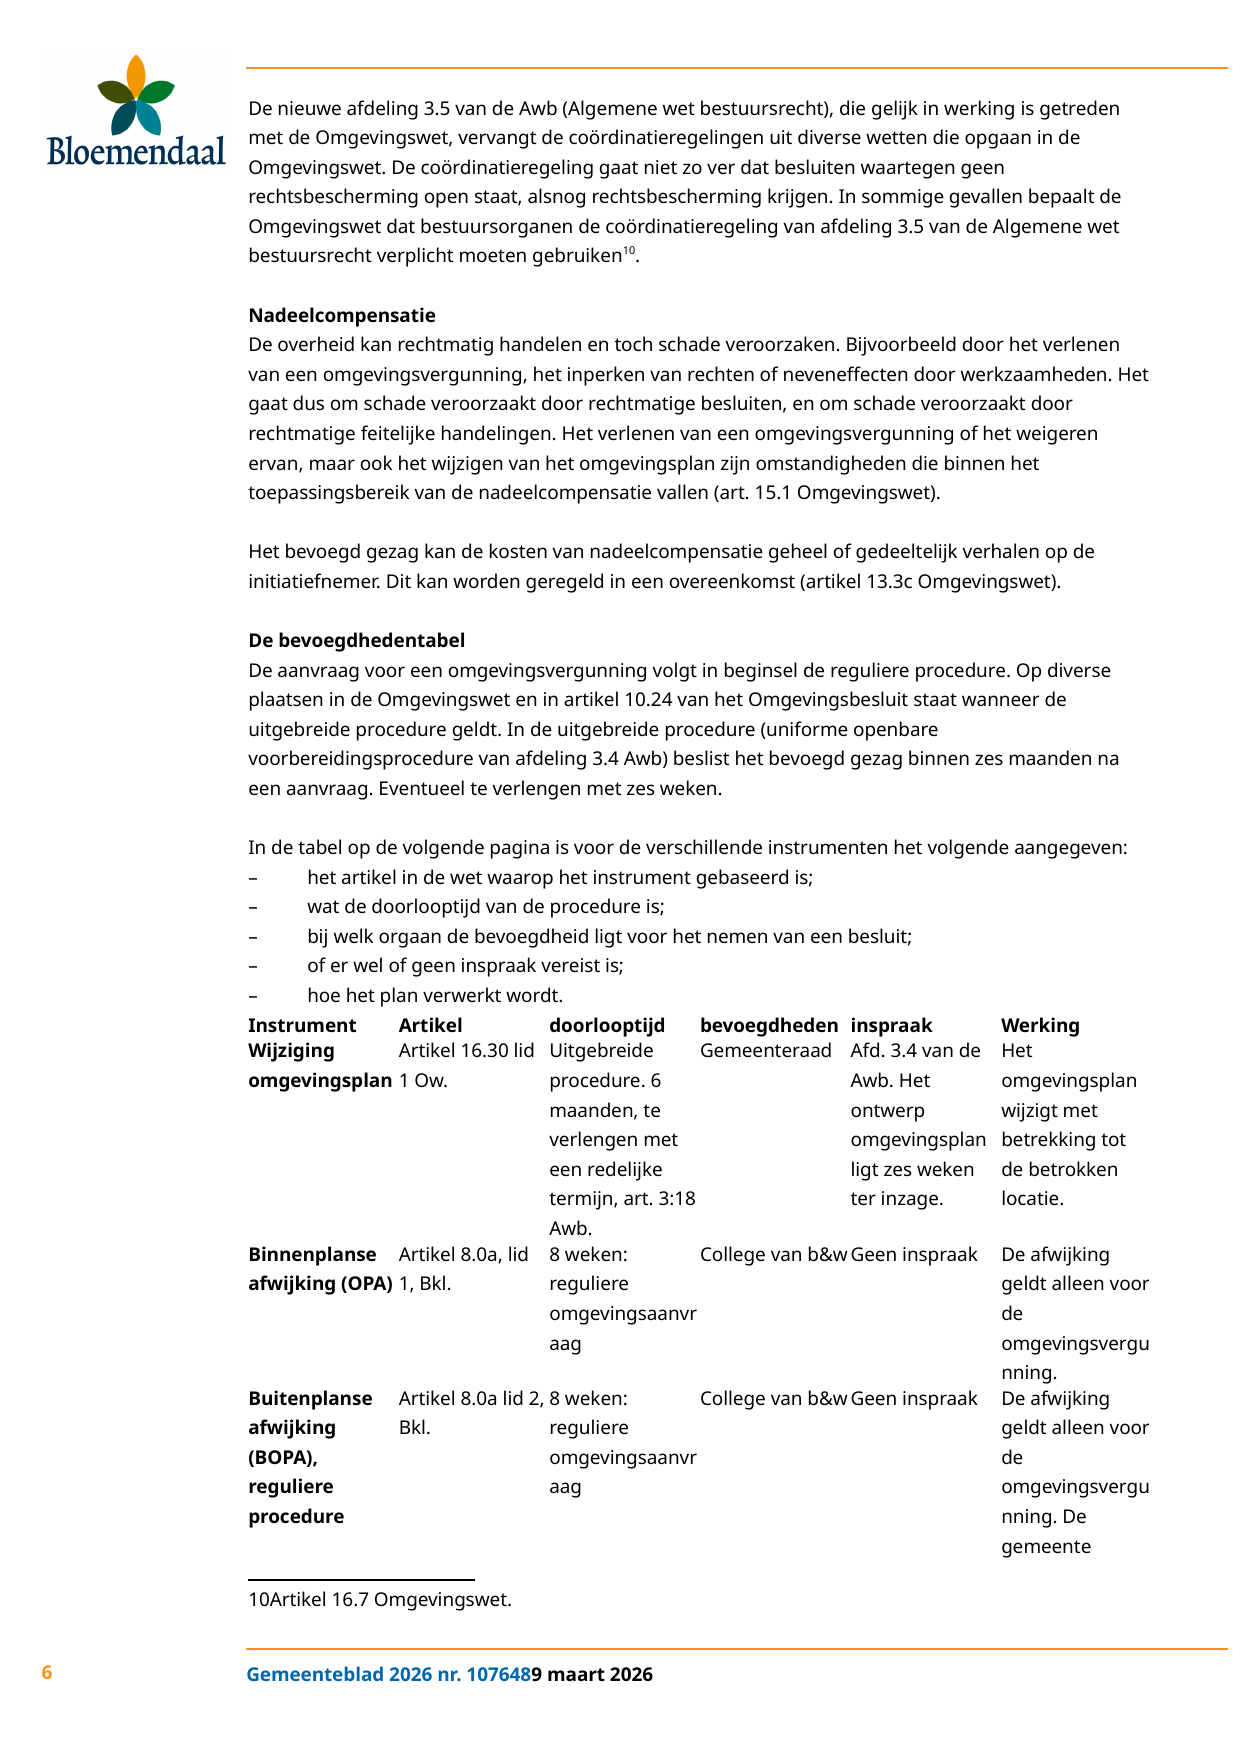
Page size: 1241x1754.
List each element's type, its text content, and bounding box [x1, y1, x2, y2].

picture [41, 47, 231, 172]
list of er wel of geen inspraak vereist is; [248, 953, 1152, 978]
list hoe het plan verwerkt wordt. [248, 982, 1152, 1008]
table_header Werking [1001, 1012, 1152, 1038]
table_cell Uitgebreide procedure. 6 maanden, te verlengen met een redelijke termijn, art. 3:18 Awb. [549, 1038, 700, 1241]
table_cell 8 weken: reguliere omgevingsaanvraag [549, 1241, 700, 1385]
table_header doorlooptijd [549, 1012, 700, 1038]
table_cell 8 weken: reguliere omgevingsaanvraag [549, 1385, 700, 1559]
table_cell De afwijking geldt alleen voor de omgevingsvergunning. De gemeente [1001, 1385, 1152, 1559]
list het artikel in de wet waarop het instrument gebaseerd is; [248, 864, 1152, 890]
table_cell Afd. 3.4 van de Awb. Het ontwerp omgevingsplan ligt zes weken ter inzage. [850, 1038, 1001, 1241]
text In de tabel op de volgende pagina is voor de verschillende instrumenten het volgende aangegeven: [248, 834, 1152, 860]
table_cell College van b&w [700, 1241, 850, 1385]
table_cell Geen inspraak [850, 1241, 1001, 1385]
text De overheid kan rechtmatig handelen en toch schade veroorzaken. Bijvoorbeeld door het verlenen van een omgevingsvergunning, het inperken van rechten of neveneffecten door werkzaamheden. Het gaat dus om schade veroorzaakt door rechtmatige besluiten, en om schade veroorzaakt door rechtmatige feitelijke handelingen. Het verlenen van een omgevingsvergunning of het weigeren ervan, maar ook het wijzigen van het omgevingsplan zijn omstandigheden die binnen het toepassingsbereik van de nadeelcompensatie vallen (art. 15.1 Omgevingswet). [248, 331, 1152, 505]
text De nieuwe afdeling 3.5 van de Awb (Algemene wet bestuursrecht), die gelijk in werking is getreden met de Omgevingswet, vervangt de coördinatieregelingen uit diverse wetten die opgaan in de Omgevingswet. De coördinatieregeling gaat niet zo ver dat besluiten waartegen geen rechtsbescherming open staat, alsnog rechtsbescherming krijgen. In sommige gevallen bepaalt de Omgevingswet dat bestuursorganen de coördinatieregeling van afdeling 3.5 van de Algemene wet bestuursrecht verplicht moeten gebruiken. [248, 95, 1152, 268]
table_header Instrument [248, 1012, 398, 1038]
table_header Artikel [399, 1012, 549, 1038]
text De bevoegdhedentabel [248, 627, 1152, 653]
table_cell Artikel 8.0a lid 2, Bkl. [399, 1385, 549, 1559]
text Het bevoegd gezag kan de kosten van nadeelcompensatie geheel of gedeeltelijk verhalen op de initiatiefnemer. Dit kan worden geregeld in een overeenkomst (artikel 13.3c Omgevingswet). [248, 538, 1152, 594]
table_cell De afwijking geldt alleen voor de omgevingsvergunning. [1001, 1241, 1152, 1385]
table_cell Artikel 8.0a, lid 1, Bkl. [399, 1241, 549, 1385]
text Artikel 16.7 Omgevingswet. [248, 1586, 1152, 1612]
table_cell Geen inspraak [850, 1385, 1001, 1559]
table_cell College van b&w [700, 1385, 850, 1559]
text De aanvraag voor een omgevingsvergunning volgt in beginsel de reguliere procedure. Op diverse plaatsen in de Omgevingswet en in artikel 10.24 van het Omgevingsbesluit staat wanneer de uitgebreide procedure geldt. In de uitgebreide procedure (uniforme openbare voorbereidingsprocedure van afdeling 3.4 Awb) beslist het bevoegd gezag binnen zes maanden na een aanvraag. Eventueel te verlengen met zes weken. [248, 657, 1152, 801]
table_header inspraak [850, 1012, 1001, 1038]
table_cell Wijziging omgevingsplan [248, 1038, 398, 1241]
list wat de doorlooptijd van de procedure is; [248, 893, 1152, 919]
list bij welk orgaan de bevoegdheid ligt voor het nemen van een besluit; [248, 923, 1152, 949]
table_cell Artikel 16.30 lid 1 Ow. [399, 1038, 549, 1241]
table_cell Buitenplanse afwijking (BOPA), reguliere procedure [248, 1385, 398, 1559]
table_header bevoegdheden [700, 1012, 850, 1038]
text Nadeelcompensatie [248, 302, 1152, 328]
table_cell Gemeenteraad [700, 1038, 850, 1241]
table_cell Binnenplanse afwijking (OPA) [248, 1241, 398, 1385]
table_cell Het omgevingsplan wijzigt met betrekking tot de betrokken locatie. [1001, 1038, 1152, 1241]
